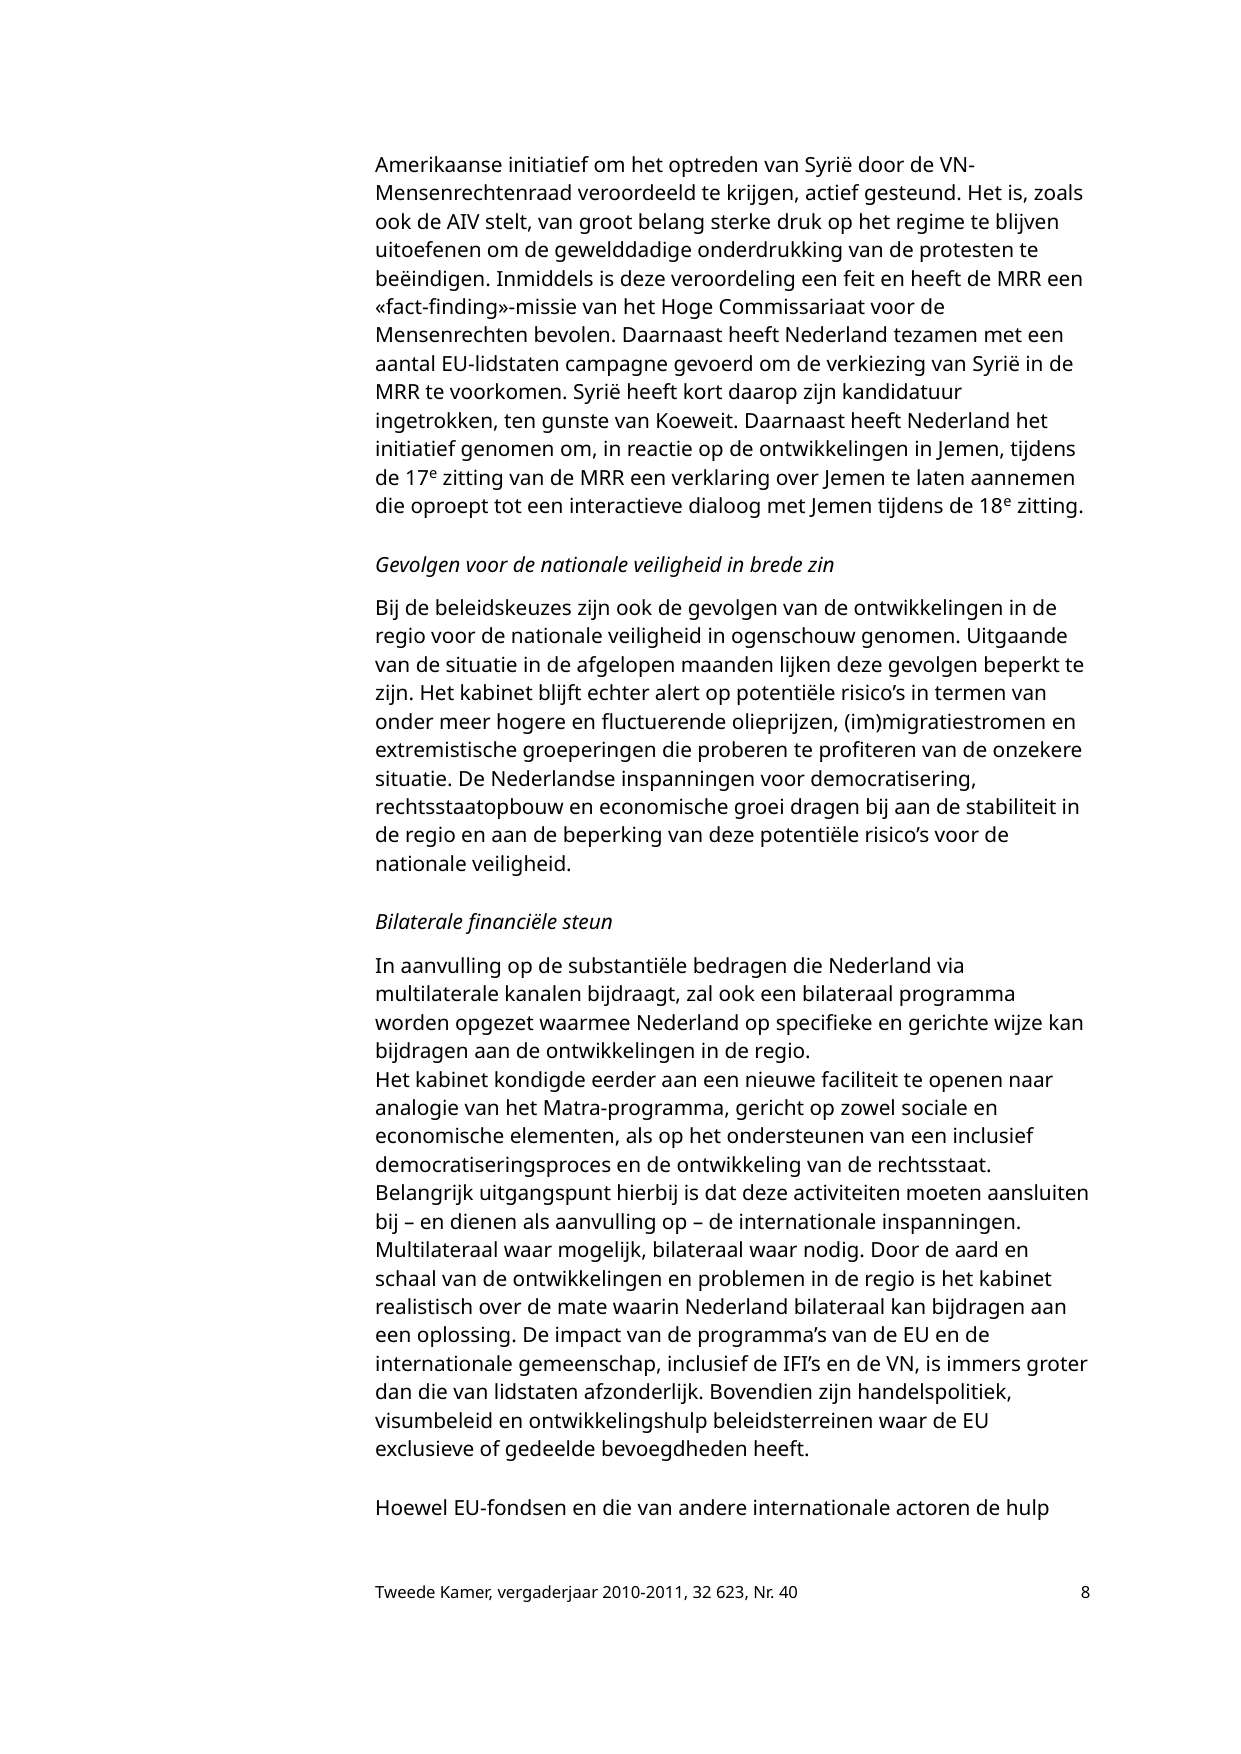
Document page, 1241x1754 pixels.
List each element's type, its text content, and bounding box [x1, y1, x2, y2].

text Bilaterale financiële steun [375, 907, 1090, 936]
text Gevolgen voor de nationale veiligheid in brede zin [375, 550, 1090, 578]
text Hoewel EU-fondsen en die van andere internationale actoren de hulp [375, 1493, 1090, 1521]
text Amerikaanse initiatief om het optreden van Syrië door de VN-Mensenrechtenraad veroordeeld te krijgen, actief gesteund. Het is, zoals ook de AIV stelt, van groot belang sterke druk op het regime te blijven uitoefenen om de gewelddadige onderdrukking van de protesten te beëindigen. Inmiddels is deze veroordeling een feit en heeft de MRR een «fact-finding»-missie van het Hoge Commissariaat voor de Mensenrechten bevolen. Daarnaast heeft Nederland tezamen met een aantal EU-lidstaten campagne gevoerd om de verkiezing van Syrië in de MRR te voorkomen. Syrië heeft kort daarop zijn kandidatuur ingetrokken, ten gunste van Koeweit. Daarnaast heeft Nederland het initiatief genomen om, in reactie op de ontwikkelingen in Jemen, tijdens de 17e zitting van de MRR een verklaring over Jemen te laten aannemen die oproept tot een interactieve dialoog met Jemen tijdens de 18e zitting. [375, 150, 1090, 520]
text Het kabinet kondigde eerder aan een nieuwe faciliteit te openen naar analogie van het Matra-programma, gericht op zowel sociale en economische elementen, als op het ondersteunen van een inclusief democratiseringsproces en de ontwikkeling van de rechtsstaat. Belangrijk uitgangspunt hierbij is dat deze activiteiten moeten aansluiten bij – en dienen als aanvulling op – de internationale inspanningen. Multilateraal waar mogelijk, bilateraal waar nodig. Door de aard en schaal van de ontwikkelingen en problemen in de regio is het kabinet realistisch over de mate waarin Nederland bilateraal kan bijdragen aan een oplossing. De impact van de programma’s van de EU en de internationale gemeenschap, inclusief de IFI’s en de VN, is immers groter dan die van lidstaten afzonderlijk. Bovendien zijn handelspolitiek, visumbeleid en ontwikkelingshulp beleidsterreinen waar de EU exclusieve of gedeelde bevoegdheden heeft. [375, 1065, 1090, 1463]
text Bij de beleidskeuzes zijn ook de gevolgen van de ontwikkelingen in de regio voor de nationale veiligheid in ogenschouw genomen. Uitgaande van de situatie in de afgelopen maanden lijken deze gevolgen beperkt te zijn. Het kabinet blijft echter alert op potentiële risico’s in termen van onder meer hogere en fluctuerende olieprijzen, (im)migratiestromen en extremistische groeperingen die proberen te profiteren van de onzekere situatie. De Nederlandse inspanningen voor democratisering, rechtsstaatopbouw en economische groei dragen bij aan de stabiliteit in de regio en aan de beperking van deze potentiële risico’s voor de nationale veiligheid. [375, 593, 1090, 877]
text In aanvulling op de substantiële bedragen die Nederland via multilaterale kanalen bijdraagt, zal ook een bilateraal programma worden opgezet waarmee Nederland op specifieke en gerichte wijze kan bijdragen aan de ontwikkelingen in de regio. [375, 951, 1090, 1065]
